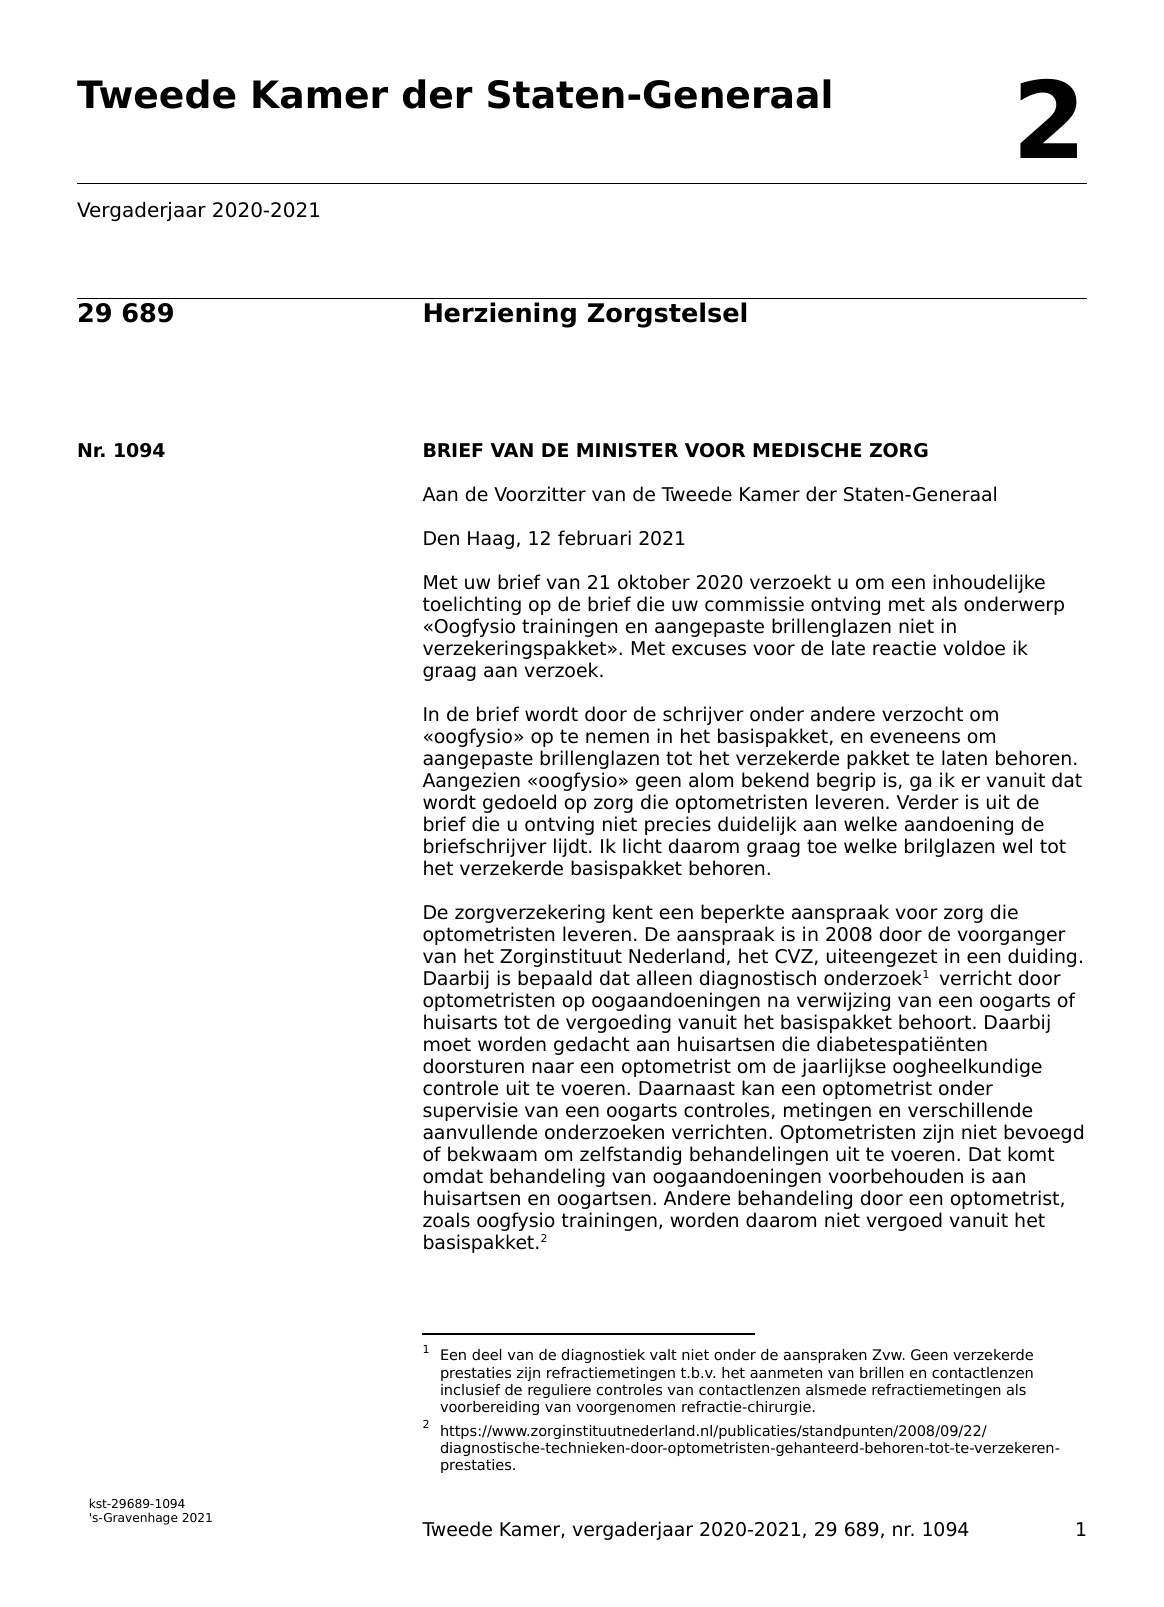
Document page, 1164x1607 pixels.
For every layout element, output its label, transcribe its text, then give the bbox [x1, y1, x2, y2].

text https://www.zorginstituutnederland.nl/publicaties/standpunten/2008/09/22/diagnostische-technieken-door-optometristen-gehanteerd-behoren-tot-te-verzekeren-prestaties. [422, 1418, 1087, 1474]
text Met uw brief van 21 oktober 2020 verzoekt u om een inhoudelijke toelichting op de brief die uw commissie ontving met als onderwerp «Oogfysio trainingen en aangepaste brillenglazen niet in verzekeringspakket». Met excuses voor de late reactie voldoe ik graag aan verzoek. [422, 572, 1087, 682]
table_header 2 [886, 59, 1087, 183]
text Een deel van de diagnostiek valt niet onder de aanspraken Zvw. Geen verzekerde prestaties zijn refractiemetingen t.b.v. het aanmeten van brillen en contactlenzen inclusief de reguliere controles van contactlenzen alsmede refractiemetingen als voorbereiding van voorgenomen refractie-chirurgie. [422, 1343, 1087, 1416]
subtitle Nr. 1094 BRIEF VAN DE MINISTER VOOR MEDISCHE ZORG [77, 440, 1087, 462]
text In de brief wordt door de schrijver onder andere verzocht om «oogfysio» op te nemen in het basispakket, en eveneens om aangepaste brillenglazen tot het verzekerde pakket te laten behoren. Aangezien «oogfysio» geen alom bekend begrip is, ga ik er vanuit dat wordt gedoeld op zorg die optometristen leveren. Verder is uit de brief die u ontving niet precies duidelijk aan welke aandoening de briefschrijver lijdt. Ik licht daarom graag toe welke brilglazen wel tot het verzekerde basispakket behoren. [422, 704, 1087, 880]
table_cell Vergaderjaar 2020-2021 [77, 184, 1087, 298]
text kst-29689-1094 [88, 1497, 323, 1511]
table_header Tweede Kamer der Staten-Generaal [77, 59, 886, 183]
text 's-Gravenhage 2021 [88, 1511, 323, 1525]
text Den Haag, 12 februari 2021 [422, 528, 1087, 550]
subtitle 29 689 Herziening Zorgstelsel [77, 299, 1087, 329]
text De zorgverzekering kent een beperkte aanspraak voor zorg die optometristen leveren. De aanspraak is in 2008 door de voorganger van het Zorginstituut Nederland, het CVZ, uiteengezet in een duiding. Daarbij is bepaald dat alleen diagnostisch onderzoek verricht door optometristen op oogaandoeningen na verwijzing van een oogarts of huisarts tot de vergoeding vanuit het basispakket behoort. Daarbij moet worden gedacht aan huisartsen die diabetespatiënten doorsturen naar een optometrist om de jaarlijkse oogheelkundige controle uit te voeren. Daarnaast kan een optometrist onder supervisie van een oogarts controles, metingen en verschillende aanvullende onderzoeken verrichten. Optometristen zijn niet bevoegd of bekwaam om zelfstandig behandelingen uit te voeren. Dat komt omdat behandeling van oogaandoeningen voorbehouden is aan huisartsen en oogartsen. Andere behandeling door een optometrist, zoals oogfysio trainingen, worden daarom niet vergoed vanuit het basispakket. [422, 902, 1087, 1254]
text Aan de Voorzitter van de Tweede Kamer der Staten-Generaal [422, 484, 1087, 506]
